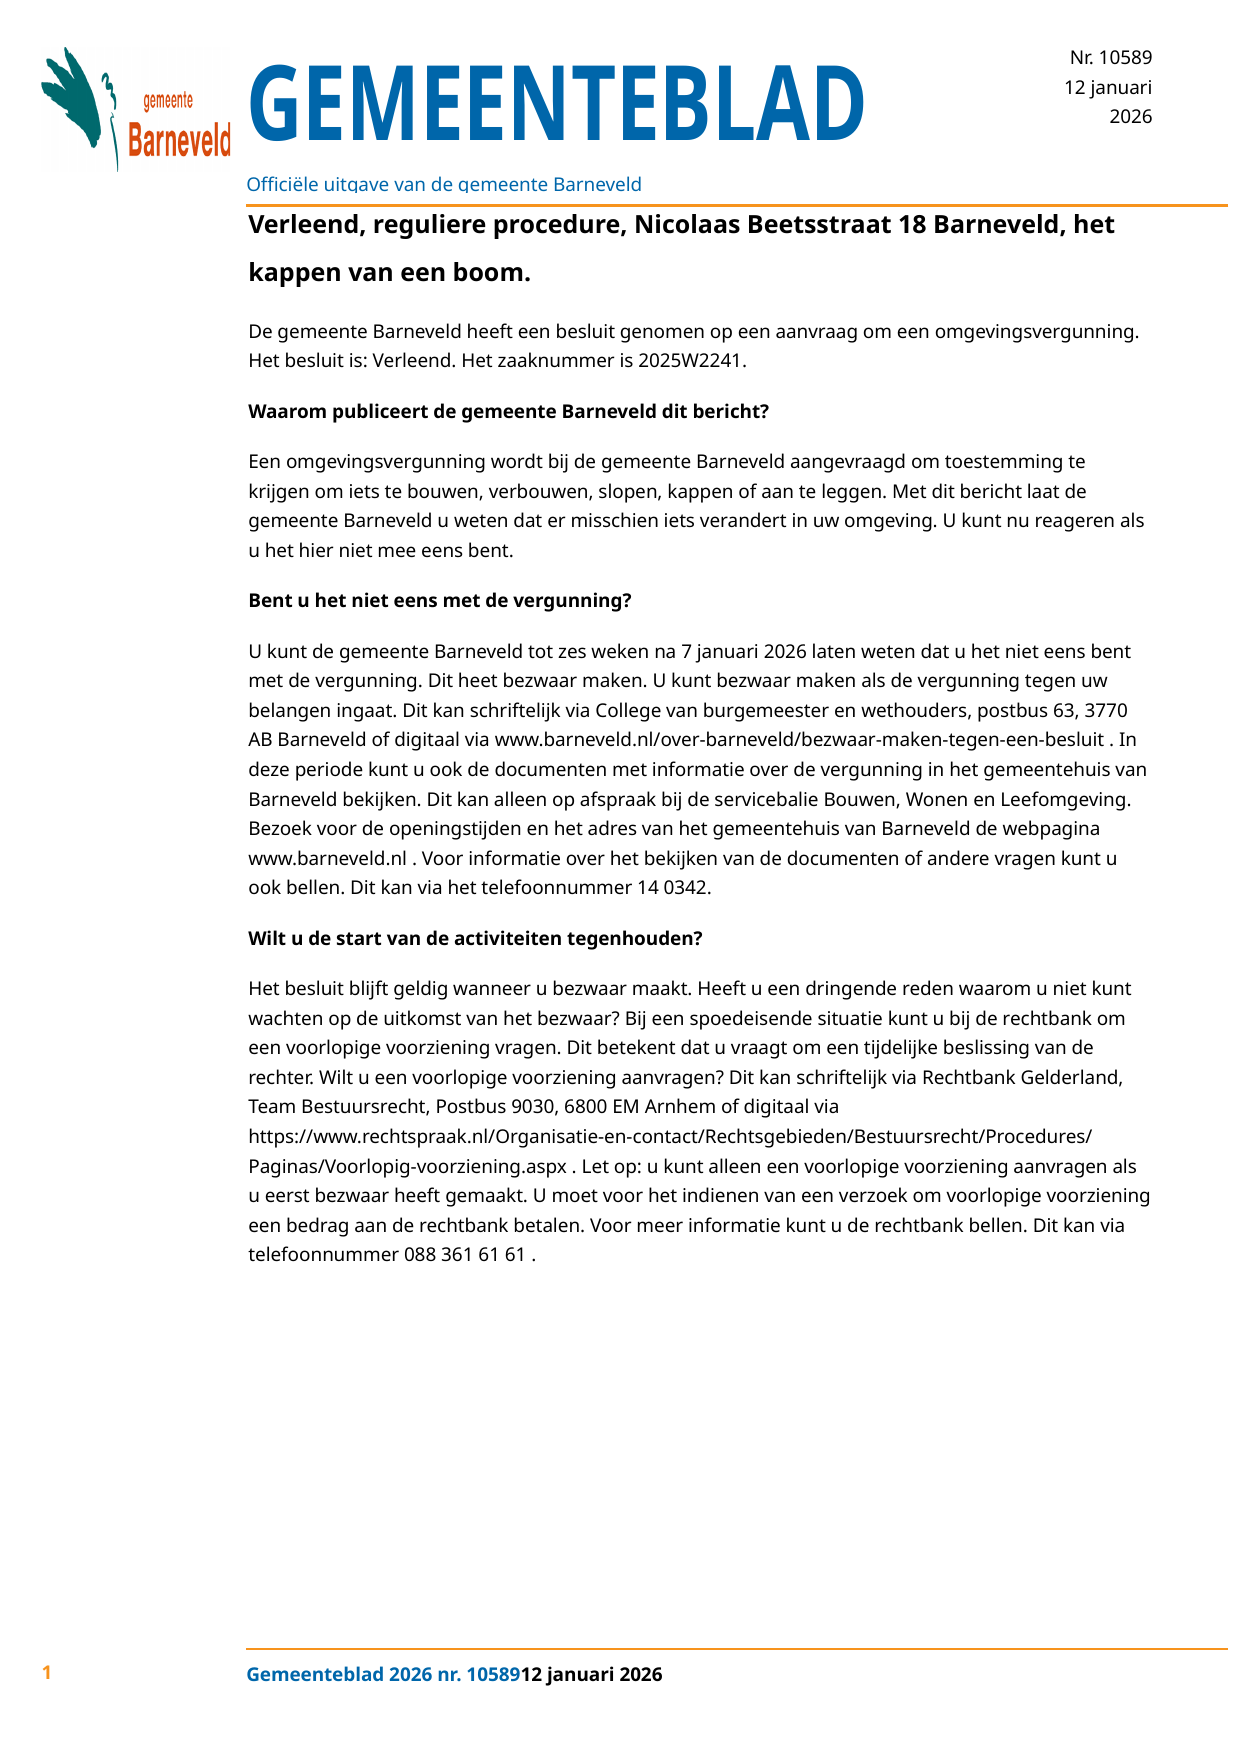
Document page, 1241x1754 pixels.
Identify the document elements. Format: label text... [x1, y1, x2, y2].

text De gemeente Barneveld heeft een besluit genomen op een aanvraag om een omgevingsvergunning. Het besluit is: Verleend. Het zaaknummer is 2025W2241. [248, 318, 1152, 373]
text Waarom publiceert de gemeente Barneveld dit bericht? [248, 398, 1152, 424]
picture [41, 47, 231, 172]
text Wilt u de start van de activiteiten tegenhouden? [248, 925, 1152, 951]
text Een omgevingsvergunning wordt bij de gemeente Barneveld aangevraagd om toestemming te krijgen om iets te bouwen, verbouwen, slopen, kappen of aan te leggen. Met dit bericht laat de gemeente Barneveld u weten dat er misschien iets verandert in uw omgeving. U kunt nu reageren als u het hier niet mee eens bent. [248, 448, 1152, 563]
text Het besluit blijft geldig wanneer u bezwaar maakt. Heeft u een dringende reden waarom u niet kunt wachten op de uitkomst van het bezwaar? Bij een spoedeisende situatie kunt u bij de rechtbank om een voorlopige voorziening vragen. Dit betekent dat u vraagt om een tijdelijke beslissing van de rechter. Wilt u een voorlopige voorziening aanvragen? Dit kan schriftelijk via Rechtbank Gelderland, Team Bestuursrecht, Postbus 9030, 6800 EM Arnhem of digitaal via https://www.rechtspraak.nl/Organisatie-en-contact/Rechtsgebieden/Bestuursrecht/Procedures/Paginas/Voorlopig-voorziening.aspx . Let op: u kunt alleen een voorlopige voorziening aanvragen als u eerst bezwaar heeft gemaakt. U moet voor het indienen van een verzoek om voorlopige voorziening een bedrag aan de rechtbank betalen. Voor meer informatie kunt u de rechtbank bellen. Dit kan via telefoonnummer 088 361 61 61 . [248, 975, 1152, 1267]
text U kunt de gemeente Barneveld tot zes weken na 7 januari 2026 laten weten dat u het niet eens bent met de vergunning. Dit heet bezwaar maken. U kunt bezwaar maken als de vergunning tegen uw belangen ingaat. Dit kan schriftelijk via College van burgemeester en wethouders, postbus 63, 3770 AB Barneveld of digitaal via www.barneveld.nl/over-barneveld/bezwaar-maken-tegen-een-besluit . In deze periode kunt u ook de documenten met informatie over de vergunning in het gemeentehuis van Barneveld bekijken. Dit kan alleen op afspraak bij de servicebalie Bouwen, Wonen en Leefomgeving. Bezoek voor de openingstijden en het adres van het gemeentehuis van Barneveld de webpagina www.barneveld.nl . Voor informatie over het bekijken van de documenten of andere vragen kunt u ook bellen. Dit kan via het telefoonnummer 14 0342. [248, 638, 1152, 900]
text Verleend, reguliere procedure, Nicolaas Beetsstraat 18 Barneveld, het kappen van een boom. [248, 207, 1152, 288]
text Bent u het niet eens met de vergunning? [248, 587, 1152, 613]
